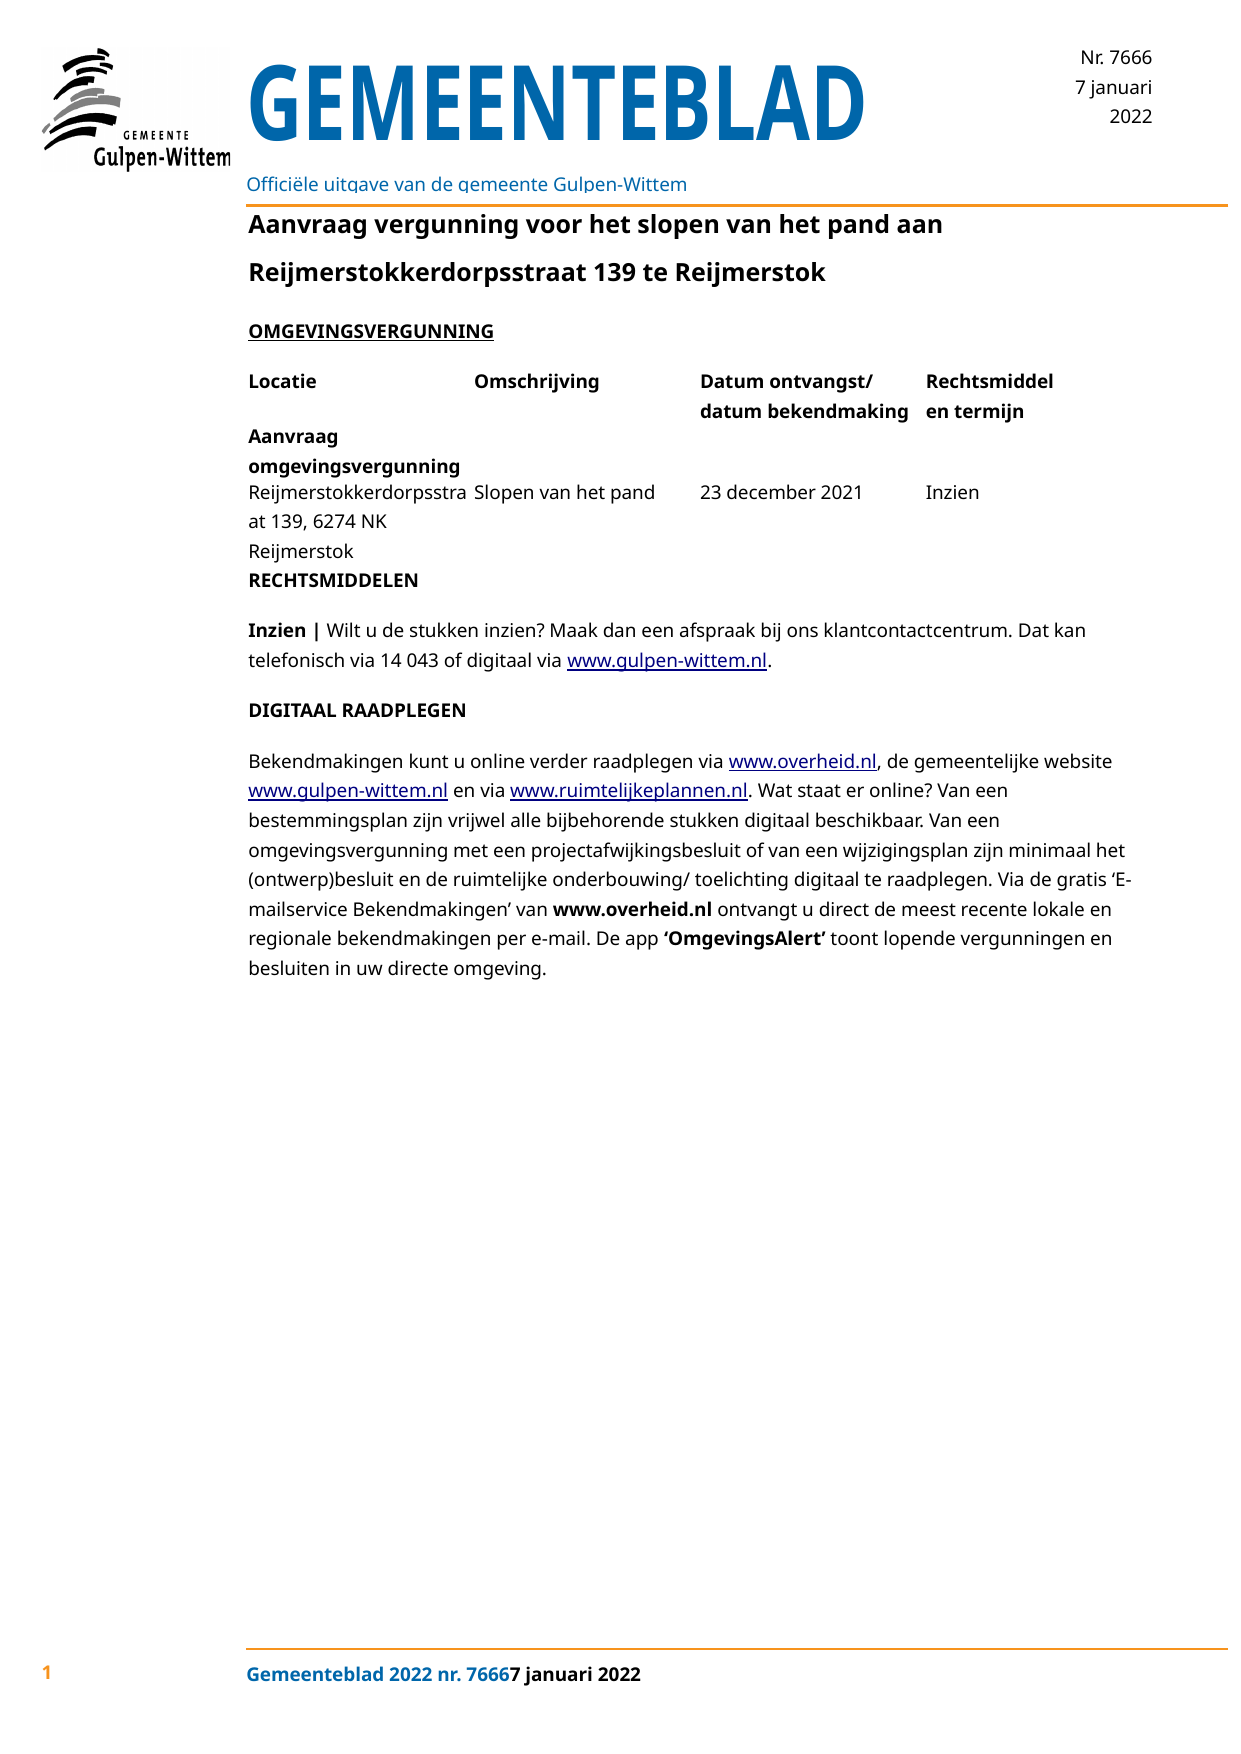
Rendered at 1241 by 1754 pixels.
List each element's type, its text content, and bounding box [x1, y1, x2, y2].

table_header Locatie [248, 369, 474, 424]
table_header Rechtsmiddel en termijn [926, 369, 1152, 424]
table_cell [474, 424, 700, 479]
text DIGITAAL RAADPLEGEN [248, 698, 1152, 723]
table_header Datum ontvangst/ datum bekendmaking [700, 369, 926, 424]
table_cell [700, 424, 926, 479]
text Inzien | Wilt u de stukken inzien? Maak dan een afspraak bij ons klantcontactcentrum. Dat kan telefonisch via 14 043 of digitaal via www.gulpen-wittem.nl. [248, 618, 1152, 673]
table_cell Inzien [926, 479, 1152, 564]
text Bekendmakingen kunt u online verder raadplegen via www.overheid.nl, de gemeentelijke website www.gulpen-wittem.nl en via www.ruimtelijkeplannen.nl. Wat staat er online? Van een bestemmingsplan zijn vrijwel alle bijbehorende stukken digitaal beschikbaar. Van een omgevingsvergunning met een projectafwijkingsbesluit of van een wijzigingsplan zijn minimaal het (ontwerp)besluit en de ruimtelijke onderbouwing/ toelichting digitaal te raadplegen. Via de gratis ‘E-mailservice Bekendmakingen’ van www.overheid.nl ontvangt u direct de meest recente lokale en regionale bekendmakingen per e-mail. De app ‘OmgevingsAlert’ toont lopende vergunningen en besluiten in uw directe omgeving. [248, 748, 1152, 981]
table_cell [926, 424, 1152, 479]
table_cell 23 december 2021 [700, 479, 926, 564]
table_cell Aanvraag omgevingsvergunning [248, 424, 474, 479]
table_cell Reijmerstokkerdorpsstraat 139, 6274 NK Reijmerstok [248, 479, 474, 564]
text Aanvraag vergunning voor het slopen van het pand aan Reijmerstokkerdorpsstraat 139 te Reijmerstok [248, 207, 1152, 288]
picture [41, 47, 231, 172]
text RECHTSMIDDELEN [248, 567, 1152, 593]
table_cell Slopen van het pand [474, 479, 700, 564]
text OMGEVINGSVERGUNNING [248, 318, 1152, 344]
table_header Omschrijving [474, 369, 700, 424]
